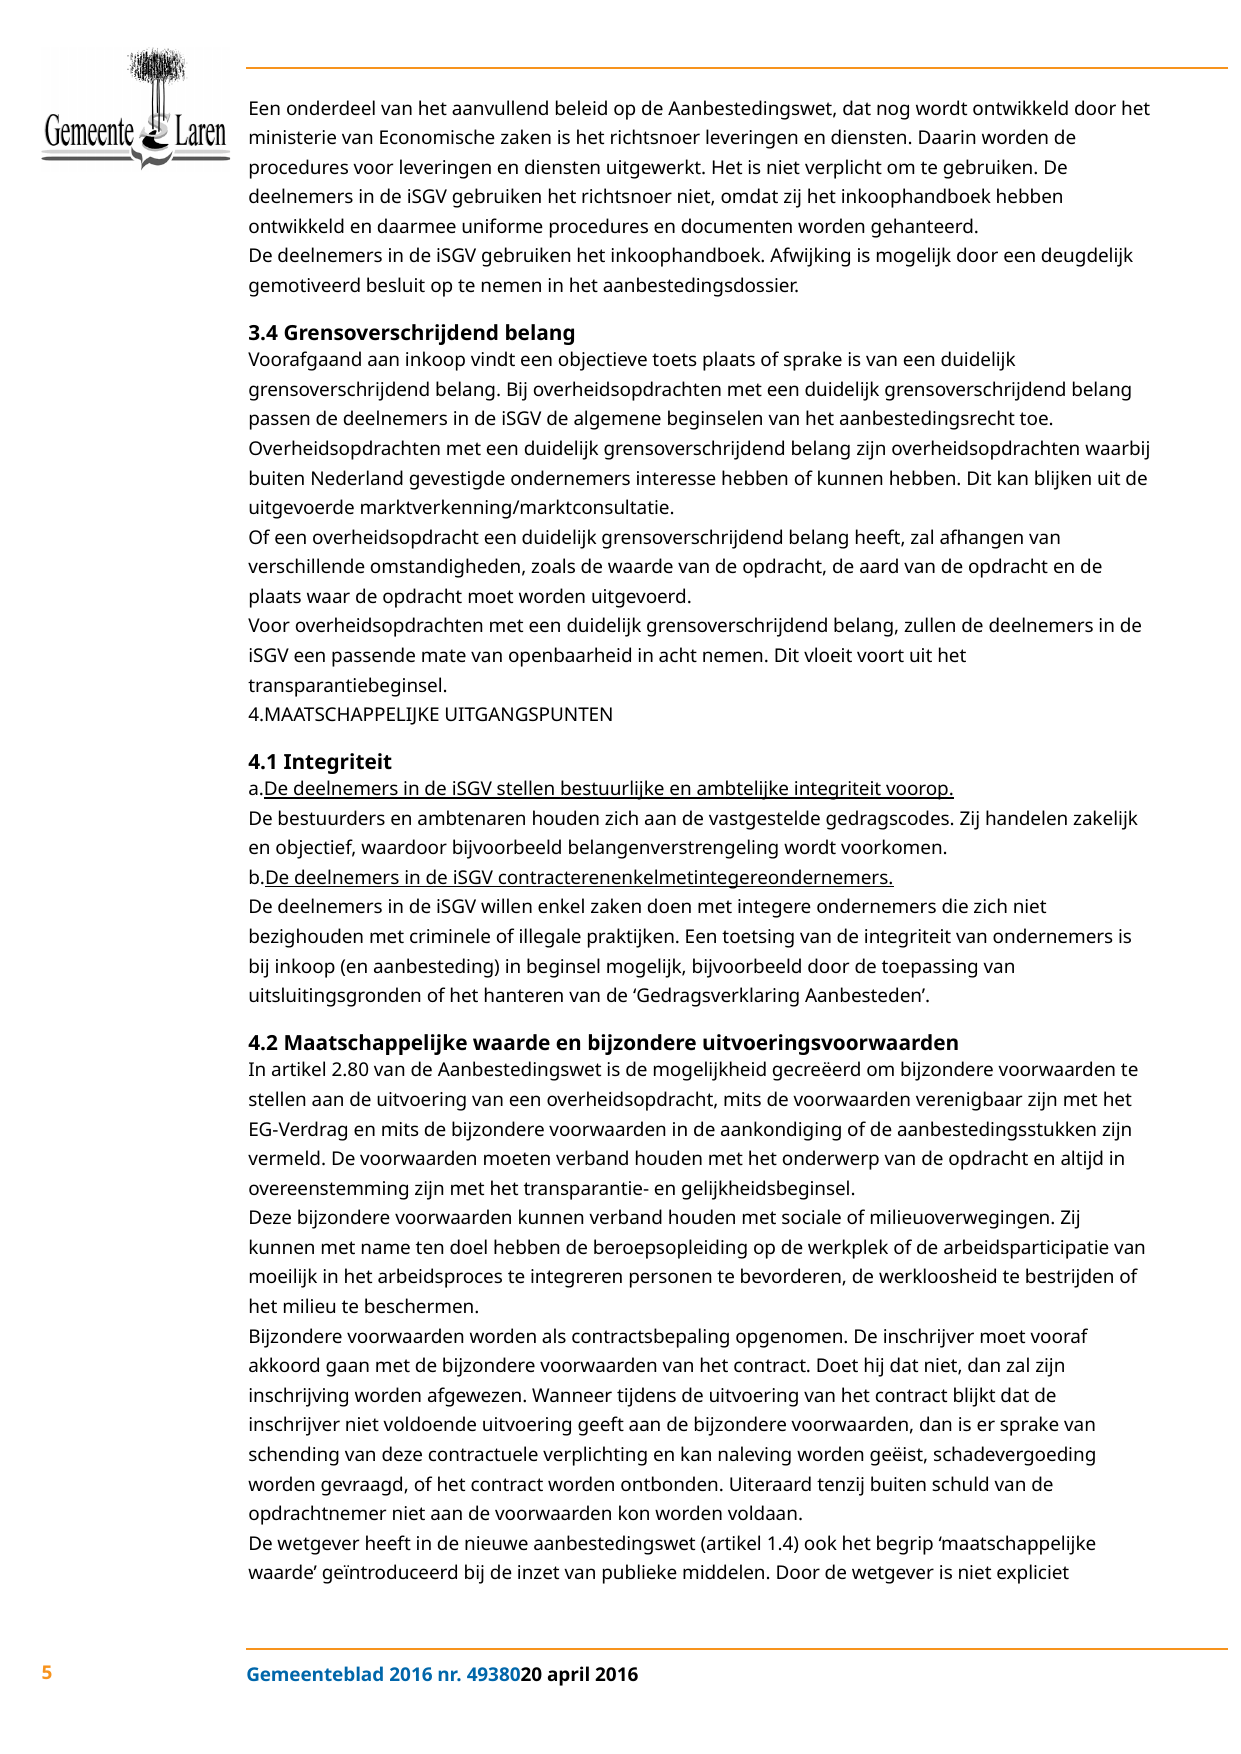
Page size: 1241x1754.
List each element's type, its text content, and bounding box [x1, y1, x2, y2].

text a.De deelnemers in de iSGV stellen bestuurlijke en ambtelijke integriteit voorop. [248, 775, 1152, 801]
text 4.MAATSCHAPPELIJKE UITGANGSPUNTEN [248, 701, 1152, 727]
text Voorafgaand aan inkoop vindt een objectieve toets plaats of sprake is van een duidelijk grensoverschrijdend belang. Bij overheidsopdrachten met een duidelijk grensoverschrijdend belang passen de deelnemers in de iSGV de algemene beginselen van het aanbestedingsrecht toe. Overheidsopdrachten met een duidelijk grensoverschrijdend belang zijn overheidsopdrachten waarbij buiten Nederland gevestigde ondernemers interesse hebben of kunnen hebben. Dit kan blijken uit de uitgevoerde marktverkenning/marktconsultatie. [248, 346, 1152, 520]
text Bijzondere voorwaarden worden als contractsbepaling opgenomen. De inschrijver moet vooraf akkoord gaan met de bijzondere voorwaarden van het contract. Doet hij dat niet, dan zal zijn inschrijving worden afgewezen. Wanneer tijdens de uitvoering van het contract blijkt dat de inschrijver niet voldoende uitvoering geeft aan de bijzondere voorwaarden, dan is er sprake van schending van deze contractuele verplichting en kan naleving worden geëist, schadevergoeding worden gevraagd, of het contract worden ontbonden. Uiteraard tenzij buiten schuld van de opdrachtnemer niet aan de voorwaarden kon worden voldaan. [248, 1323, 1152, 1526]
text De bestuurders en ambtenaren houden zich aan de vastgestelde gedragscodes. Zij handelen zakelijk en objectief, waardoor bijvoorbeeld belangenverstrengeling wordt voorkomen. [248, 805, 1152, 860]
text Voor overheidsopdrachten met een duidelijk grensoverschrijdend belang, zullen de deelnemers in de iSGV een passende mate van openbaarheid in acht nemen. Dit vloeit voort uit het transparantiebeginsel. [248, 613, 1152, 697]
text Een onderdeel van het aanvullend beleid op de Aanbestedingswet, dat nog wordt ontwikkeld door het ministerie van Economische zaken is het richtsnoer leveringen en diensten. Daarin worden de procedures voor leveringen en diensten uitgewerkt. Het is niet verplicht om te gebruiken. De deelnemers in de iSGV gebruiken het richtsnoer niet, omdat zij het inkoophandboek hebben ontwikkeld en daarmee uniforme procedures en documenten worden gehanteerd. [248, 95, 1152, 239]
picture [41, 47, 231, 172]
text De deelnemers in de iSGV gebruiken het inkoophandboek. Afwijking is mogelijk door een deugdelijk gemotiveerd besluit op te nemen in het aanbestedingsdossier. [248, 243, 1152, 298]
text De deelnemers in de iSGV willen enkel zaken doen met integere ondernemers die zich niet bezighouden met criminele of illegale praktijken. Een toetsing van de integriteit van ondernemers is bij inkoop (en aanbesteding) in beginsel mogelijk, bijvoorbeeld door de toepassing van uitsluitingsgronden of het hanteren van de ‘Gedragsverklaring Aanbesteden’. [248, 894, 1152, 1008]
text 4.1 Integriteit [248, 747, 1152, 775]
text 3.4 Grensoverschrijdend belang [248, 318, 1152, 346]
text In artikel 2.80 van de Aanbestedingswet is de mogelijkheid gecreëerd om bijzondere voorwaarden te stellen aan de uitvoering van een overheidsopdracht, mits de voorwaarden verenigbaar zijn met het EG-Verdrag en mits de bijzondere voorwaarden in de aankondiging of de aanbestedingsstukken zijn vermeld. De voorwaarden moeten verband houden met het onderwerp van de opdracht en altijd in overeenstemming zijn met het transparantie- en gelijkheidsbeginsel. [248, 1057, 1152, 1201]
text De wetgever heeft in de nieuwe aanbestedingswet (artikel 1.4) ook het begrip ‘maatschappelijke waarde’ geïntroduceerd bij de inzet van publieke middelen. Door de wetgever is niet expliciet [248, 1530, 1152, 1585]
text 4.2 Maatschappelijke waarde en bijzondere uitvoeringsvoorwaarden [248, 1028, 1152, 1057]
text Deze bijzondere voorwaarden kunnen verband houden met sociale of milieuoverwegingen. Zij kunnen met name ten doel hebben de beroepsopleiding op de werkplek of de arbeidsparticipatie van moeilijk in het arbeidsproces te integreren personen te bevorderen, de werkloosheid te bestrijden of het milieu te beschermen. [248, 1204, 1152, 1319]
text Of een overheidsopdracht een duidelijk grensoverschrijdend belang heeft, zal afhangen van verschillende omstandigheden, zoals de waarde van de opdracht, de aard van de opdracht en de plaats waar de opdracht moet worden uitgevoerd. [248, 524, 1152, 609]
text b.De deelnemers in de iSGV contracterenenkelmetintegereondernemers. [248, 864, 1152, 890]
